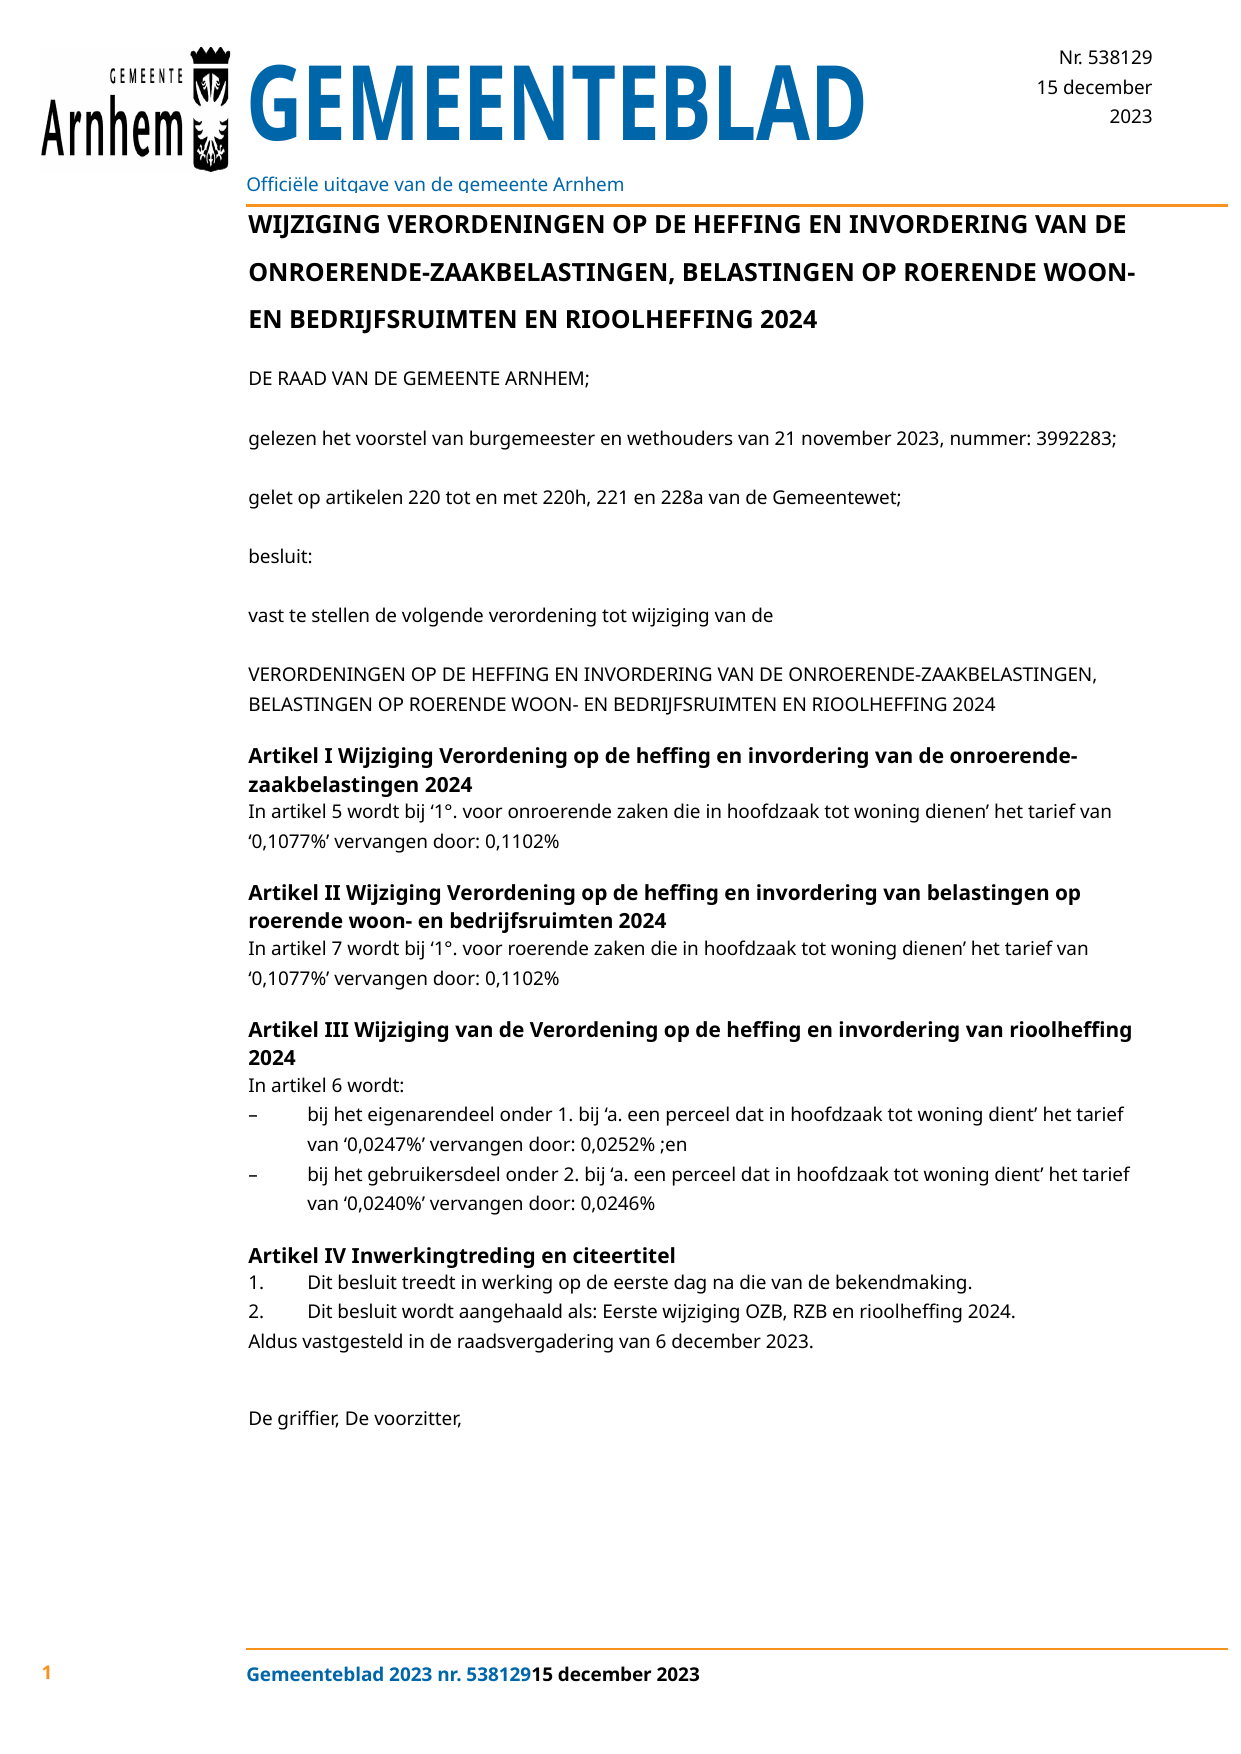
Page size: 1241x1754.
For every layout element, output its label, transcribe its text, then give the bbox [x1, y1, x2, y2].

list Dit besluit treedt in werking op de eerste dag na die van de bekendmaking. [248, 1269, 1152, 1295]
text De griffier, De voorzitter, [248, 1406, 1152, 1431]
text Artikel III Wijziging van de Verordening op de heffing en invordering van rioolheffing 2024 [248, 1015, 1152, 1072]
list Dit besluit wordt aangehaald als: Eerste wijziging OZB, RZB en rioolheffing 2024. [248, 1299, 1152, 1324]
text Artikel IV Inwerkingtreding en citeertitel [248, 1241, 1152, 1269]
text DE RAAD VAN DE GEMEENTE ARNHEM; [248, 366, 1152, 391]
text VERORDENINGEN OP DE HEFFING EN INVORDERING VAN DE ONROERENDE-ZAAKBELASTINGEN, BELASTINGEN OP ROERENDE WOON- EN BEDRIJFSRUIMTEN EN RIOOLHEFFING 2024 [248, 661, 1152, 717]
text WIJZIGING VERORDENINGEN OP DE HEFFING EN INVORDERING VAN DE ONROERENDE-ZAAKBELASTINGEN, BELASTINGEN OP ROERENDE WOON- EN BEDRIJFSRUIMTEN EN RIOOLHEFFING 2024 [248, 207, 1152, 336]
text In artikel 6 wordt: [248, 1072, 1152, 1098]
text besluit: [248, 543, 1152, 569]
picture [41, 47, 231, 172]
text gelezen het voorstel van burgemeester en wethouders van 21 november 2023, nummer: 3992283; [248, 425, 1152, 450]
text Artikel I Wijziging Verordening op de heffing en invordering van de onroerende-zaakbelastingen 2024 [248, 741, 1152, 798]
list bij het eigenarendeel onder 1. bij ‘a. een perceel dat in hoofdzaak tot woning dient’ het tarief van ‘0,0247%’ vervangen door: 0,0252% ;en [248, 1102, 1152, 1157]
text vast te stellen de volgende verordening tot wijziging van de [248, 602, 1152, 628]
text In artikel 5 wordt bij ‘1°. voor onroerende zaken die in hoofdzaak tot woning dienen’ het tarief van ‘0,1077%’ vervangen door: 0,1102% [248, 798, 1152, 853]
text gelet op artikelen 220 tot en met 220h, 221 en 228a van de Gemeentewet; [248, 484, 1152, 509]
list bij het gebruikersdeel onder 2. bij ‘a. een perceel dat in hoofdzaak tot woning dient’ het tarief van ‘0,0240%’ vervangen door: 0,0246% [248, 1161, 1152, 1216]
text Artikel II Wijziging Verordening op de heffing en invordering van belastingen op roerende woon- en bedrijfsruimten 2024 [248, 878, 1152, 935]
text In artikel 7 wordt bij ‘1°. voor roerende zaken die in hoofdzaak tot woning dienen’ het tarief van ‘0,1077%’ vervangen door: 0,1102% [248, 935, 1152, 990]
text Aldus vastgesteld in de raadsvergadering van 6 december 2023. [248, 1328, 1152, 1354]
